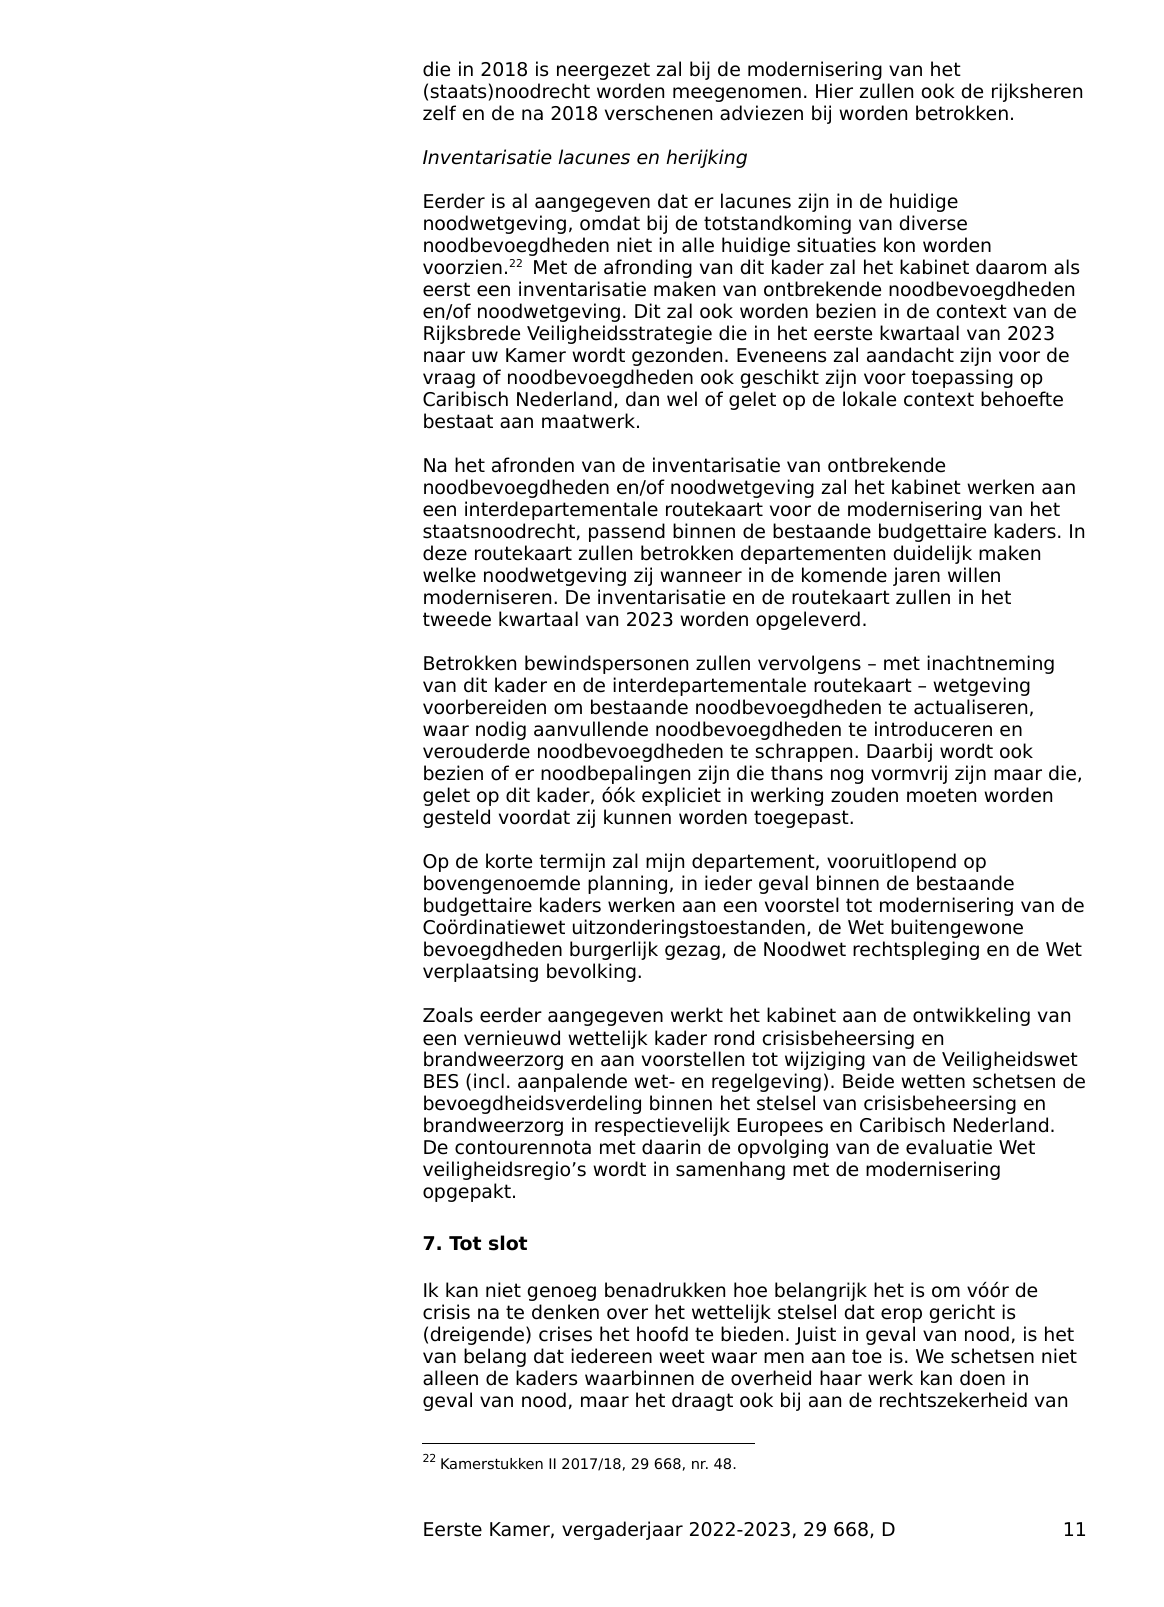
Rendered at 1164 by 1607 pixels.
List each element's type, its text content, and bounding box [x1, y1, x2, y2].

subtitle Inventarisatie lacunes en herijking [422, 147, 1087, 169]
text Na het afronden van de inventarisatie van ontbrekende noodbevoegdheden en/of noodwetgeving zal het kabinet werken aan een interdepartementale routekaart voor de modernisering van het staatsnoodrecht, passend binnen de bestaande budgettaire kaders. In deze routekaart zullen betrokken departementen duidelijk maken welke noodwetgeving zij wanneer in de komende jaren willen moderniseren. De inventarisatie en de routekaart zullen in het tweede kwartaal van 2023 worden opgeleverd. [422, 455, 1087, 631]
text Ik kan niet genoeg benadrukken hoe belangrijk het is om vóór de crisis na te denken over het wettelijk stelsel dat erop gericht is (dreigende) crises het hoofd te bieden. Juist in geval van nood, is het van belang dat iedereen weet waar men aan toe is. We schetsen niet alleen de kaders waarbinnen de overheid haar werk kan doen in geval van nood, maar het draagt ook bij aan de rechtszekerheid van [422, 1280, 1087, 1412]
subtitle 7. Tot slot [422, 1233, 1087, 1255]
text die in 2018 is neergezet zal bij de modernisering van het (staats)noodrecht worden meegenomen. Hier zullen ook de rijksheren zelf en de na 2018 verschenen adviezen bij worden betrokken. [422, 59, 1087, 125]
text Eerder is al aangegeven dat er lacunes zijn in de huidige noodwetgeving, omdat bij de totstandkoming van diverse noodbevoegdheden niet in alle huidige situaties kon worden voorzien. Met de afronding van dit kader zal het kabinet daarom als eerst een inventarisatie maken van ontbrekende noodbevoegdheden en/of noodwetgeving. Dit zal ook worden bezien in de context van de Rijksbrede Veiligheidsstrategie die in het eerste kwartaal van 2023 naar uw Kamer wordt gezonden. Eveneens zal aandacht zijn voor de vraag of noodbevoegdheden ook geschikt zijn voor toepassing op Caribisch Nederland, dan wel of gelet op de lokale context behoefte bestaat aan maatwerk. [422, 191, 1087, 433]
text Zoals eerder aangegeven werkt het kabinet aan de ontwikkeling van een vernieuwd wettelijk kader rond crisisbeheersing en brandweerzorg en aan voorstellen tot wijziging van de Veiligheidswet BES (incl. aanpalende wet- en regelgeving). Beide wetten schetsen de bevoegdheidsverdeling binnen het stelsel van crisisbeheersing en brandweerzorg in respectievelijk Europees en Caribisch Nederland. De contourennota met daarin de opvolging van de evaluatie Wet veiligheidsregio’s wordt in samenhang met de modernisering opgepakt. [422, 1005, 1087, 1203]
text Op de korte termijn zal mijn departement, vooruitlopend op bovengenoemde planning, in ieder geval binnen de bestaande budgettaire kaders werken aan een voorstel tot modernisering van de Coördinatiewet uitzonderingstoestanden, de Wet buitengewone bevoegdheden burgerlijk gezag, de Noodwet rechtspleging en de Wet verplaatsing bevolking. [422, 851, 1087, 983]
text Betrokken bewindspersonen zullen vervolgens – met inachtneming van dit kader en de interdepartementale routekaart – wetgeving voorbereiden om bestaande noodbevoegdheden te actualiseren, waar nodig aanvullende noodbevoegdheden te introduceren en verouderde noodbevoegdheden te schrappen. Daarbij wordt ook bezien of er noodbepalingen zijn die thans nog vormvrij zijn maar die, gelet op dit kader, óók expliciet in werking zouden moeten worden gesteld voordat zij kunnen worden toegepast. [422, 653, 1087, 829]
text Kamerstukken II 2017/18, 29 668, nr. 48. [422, 1452, 1087, 1474]
